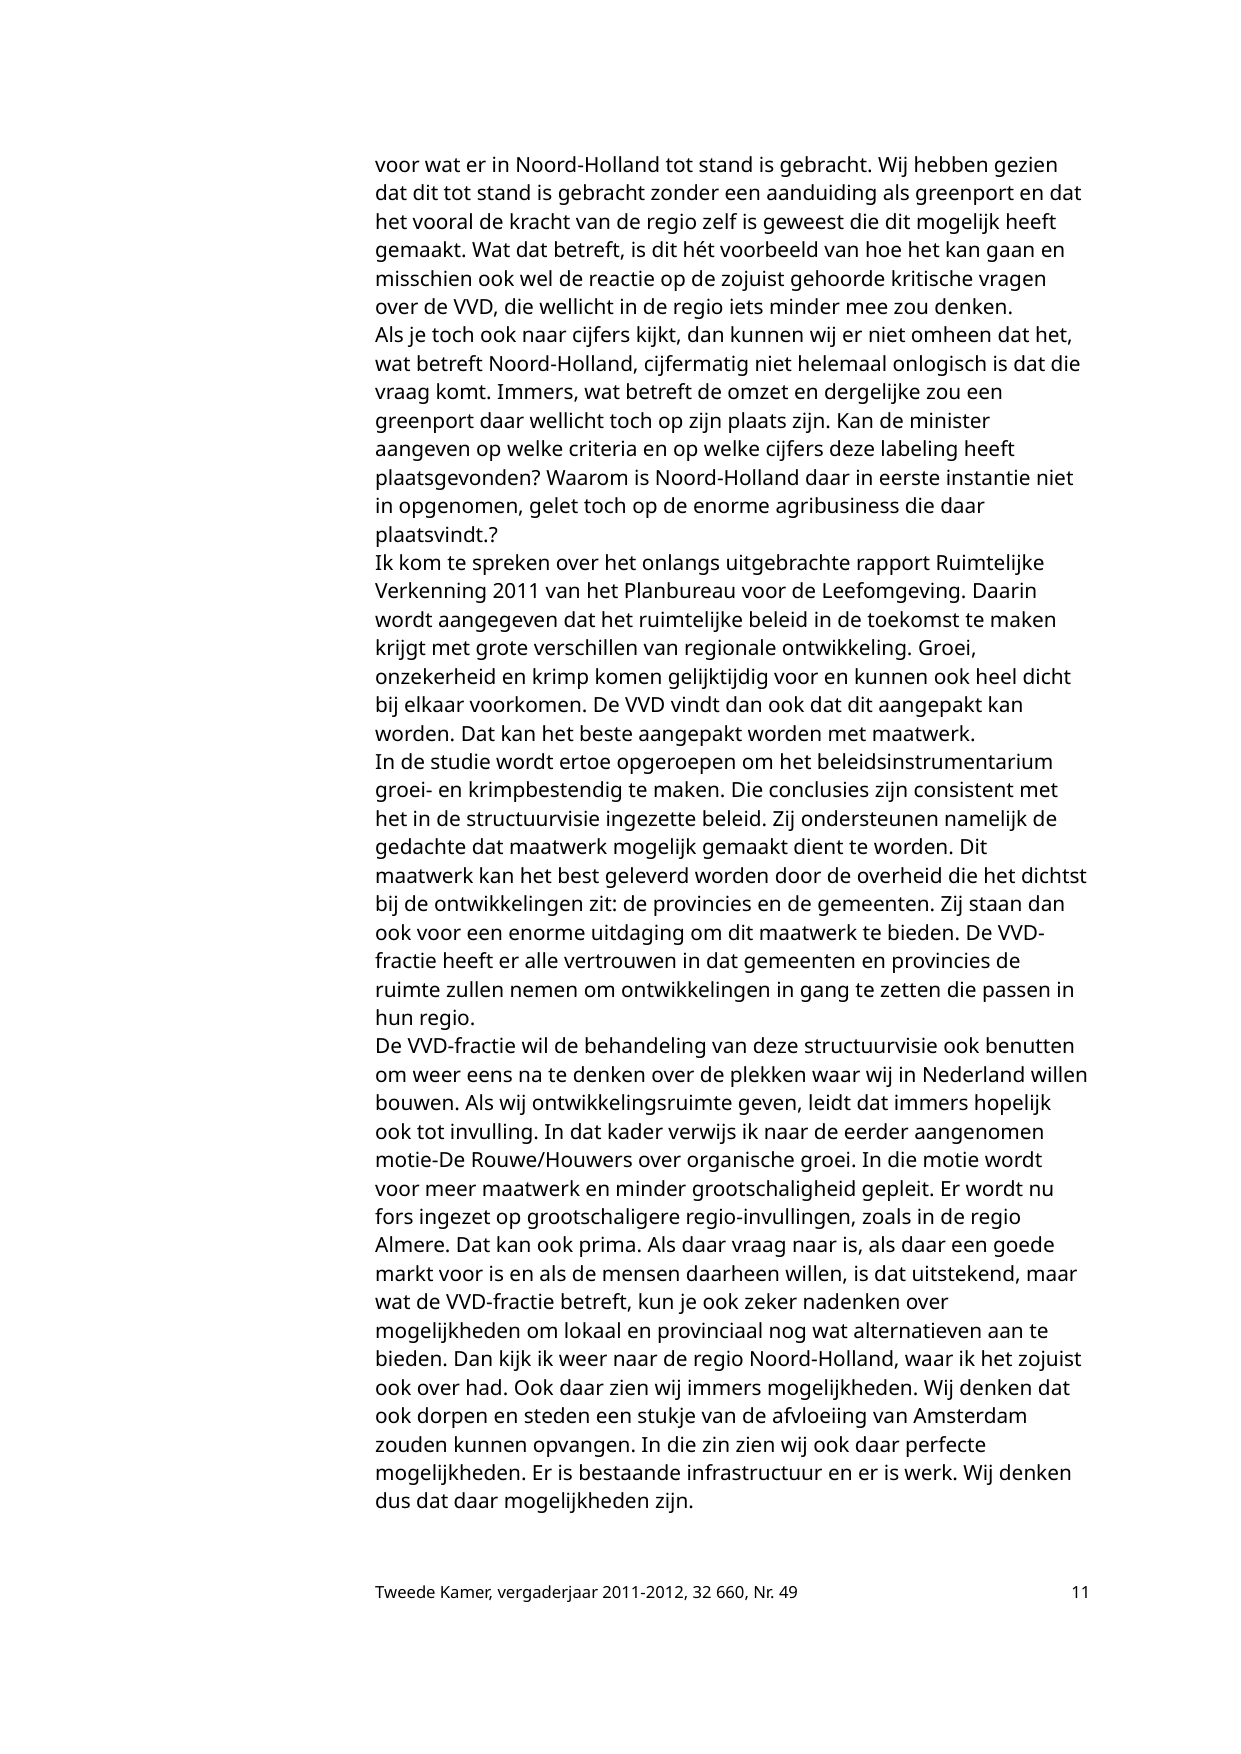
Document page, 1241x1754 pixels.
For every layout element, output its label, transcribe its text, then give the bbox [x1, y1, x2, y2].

text De VVD-fractie wil de behandeling van deze structuurvisie ook benutten om weer eens na te denken over de plekken waar wij in Nederland willen bouwen. Als wij ontwikkelingsruimte geven, leidt dat immers hopelijk ook tot invulling. In dat kader verwijs ik naar de eerder aangenomen motie-De Rouwe/Houwers over organische groei. In die motie wordt voor meer maatwerk en minder grootschaligheid gepleit. Er wordt nu fors ingezet op grootschaligere regio-invullingen, zoals in de regio Almere. Dat kan ook prima. Als daar vraag naar is, als daar een goede markt voor is en als de mensen daarheen willen, is dat uitstekend, maar wat de VVD-fractie betreft, kun je ook zeker nadenken over mogelijkheden om lokaal en provinciaal nog wat alternatieven aan te bieden. Dan kijk ik weer naar de regio Noord-Holland, waar ik het zojuist ook over had. Ook daar zien wij immers mogelijkheden. Wij denken dat ook dorpen en steden een stukje van de afvloeiing van Amsterdam zouden kunnen opvangen. In die zin zien wij ook daar perfecte mogelijkheden. Er is bestaande infrastructuur en er is werk. Wij denken dus dat daar mogelijkheden zijn. [375, 1032, 1090, 1515]
text Als je toch ook naar cijfers kijkt, dan kunnen wij er niet omheen dat het, wat betreft Noord-Holland, cijfermatig niet helemaal onlogisch is dat die vraag komt. Immers, wat betreft de omzet en dergelijke zou een greenport daar wellicht toch op zijn plaats zijn. Kan de minister aangeven op welke criteria en op welke cijfers deze labeling heeft plaatsgevonden? Waarom is Noord-Holland daar in eerste instantie niet in opgenomen, gelet toch op de enorme agribusiness die daar plaatsvindt.? [375, 321, 1090, 548]
text Ik kom te spreken over het onlangs uitgebrachte rapport Ruimtelijke Verkenning 2011 van het Planbureau voor de Leefomgeving. Daarin wordt aangegeven dat het ruimtelijke beleid in de toekomst te maken krijgt met grote verschillen van regionale ontwikkeling. Groei, onzekerheid en krimp komen gelijktijdig voor en kunnen ook heel dicht bij elkaar voorkomen. De VVD vindt dan ook dat dit aangepakt kan worden. Dat kan het beste aangepakt worden met maatwerk. [375, 548, 1090, 747]
text voor wat er in Noord-Holland tot stand is gebracht. Wij hebben gezien dat dit tot stand is gebracht zonder een aanduiding als greenport en dat het vooral de kracht van de regio zelf is geweest die dit mogelijk heeft gemaakt. Wat dat betreft, is dit hét voorbeeld van hoe het kan gaan en misschien ook wel de reactie op de zojuist gehoorde kritische vragen over de VVD, die wellicht in de regio iets minder mee zou denken. [375, 150, 1090, 321]
text In de studie wordt ertoe opgeroepen om het beleidsinstrumentarium groei- en krimpbestendig te maken. Die conclusies zijn consistent met het in de structuurvisie ingezette beleid. Zij ondersteunen namelijk de gedachte dat maatwerk mogelijk gemaakt dient te worden. Dit maatwerk kan het best geleverd worden door de overheid die het dichtst bij de ontwikkelingen zit: de provincies en de gemeenten. Zij staan dan ook voor een enorme uitdaging om dit maatwerk te bieden. De VVD-fractie heeft er alle vertrouwen in dat gemeenten en provincies de ruimte zullen nemen om ontwikkelingen in gang te zetten die passen in hun regio. [375, 747, 1090, 1032]
